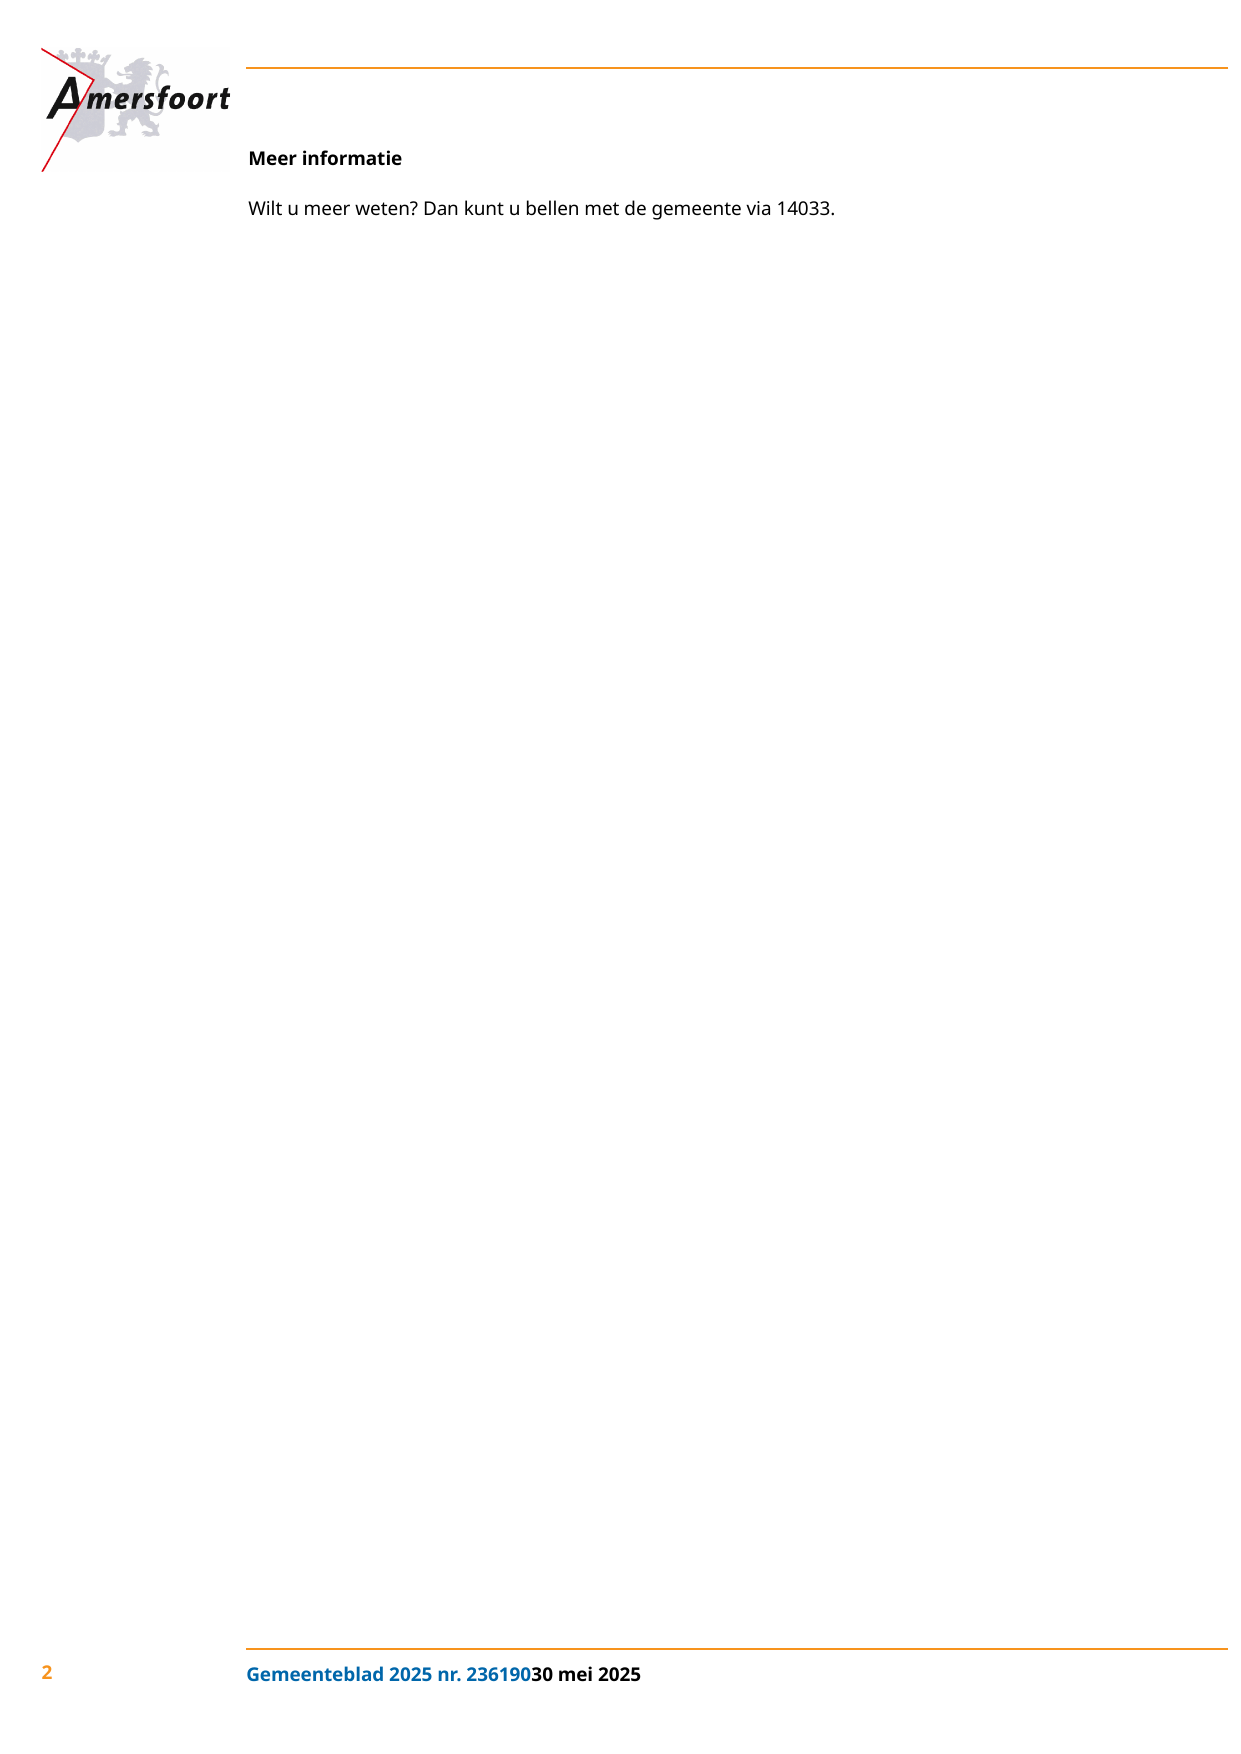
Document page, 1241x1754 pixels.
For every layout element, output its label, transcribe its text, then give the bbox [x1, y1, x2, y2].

picture [41, 47, 231, 172]
text Wilt u meer weten? Dan kunt u bellen met de gemeente via 14033. [248, 196, 1152, 221]
text Meer informatie [248, 145, 1152, 171]
